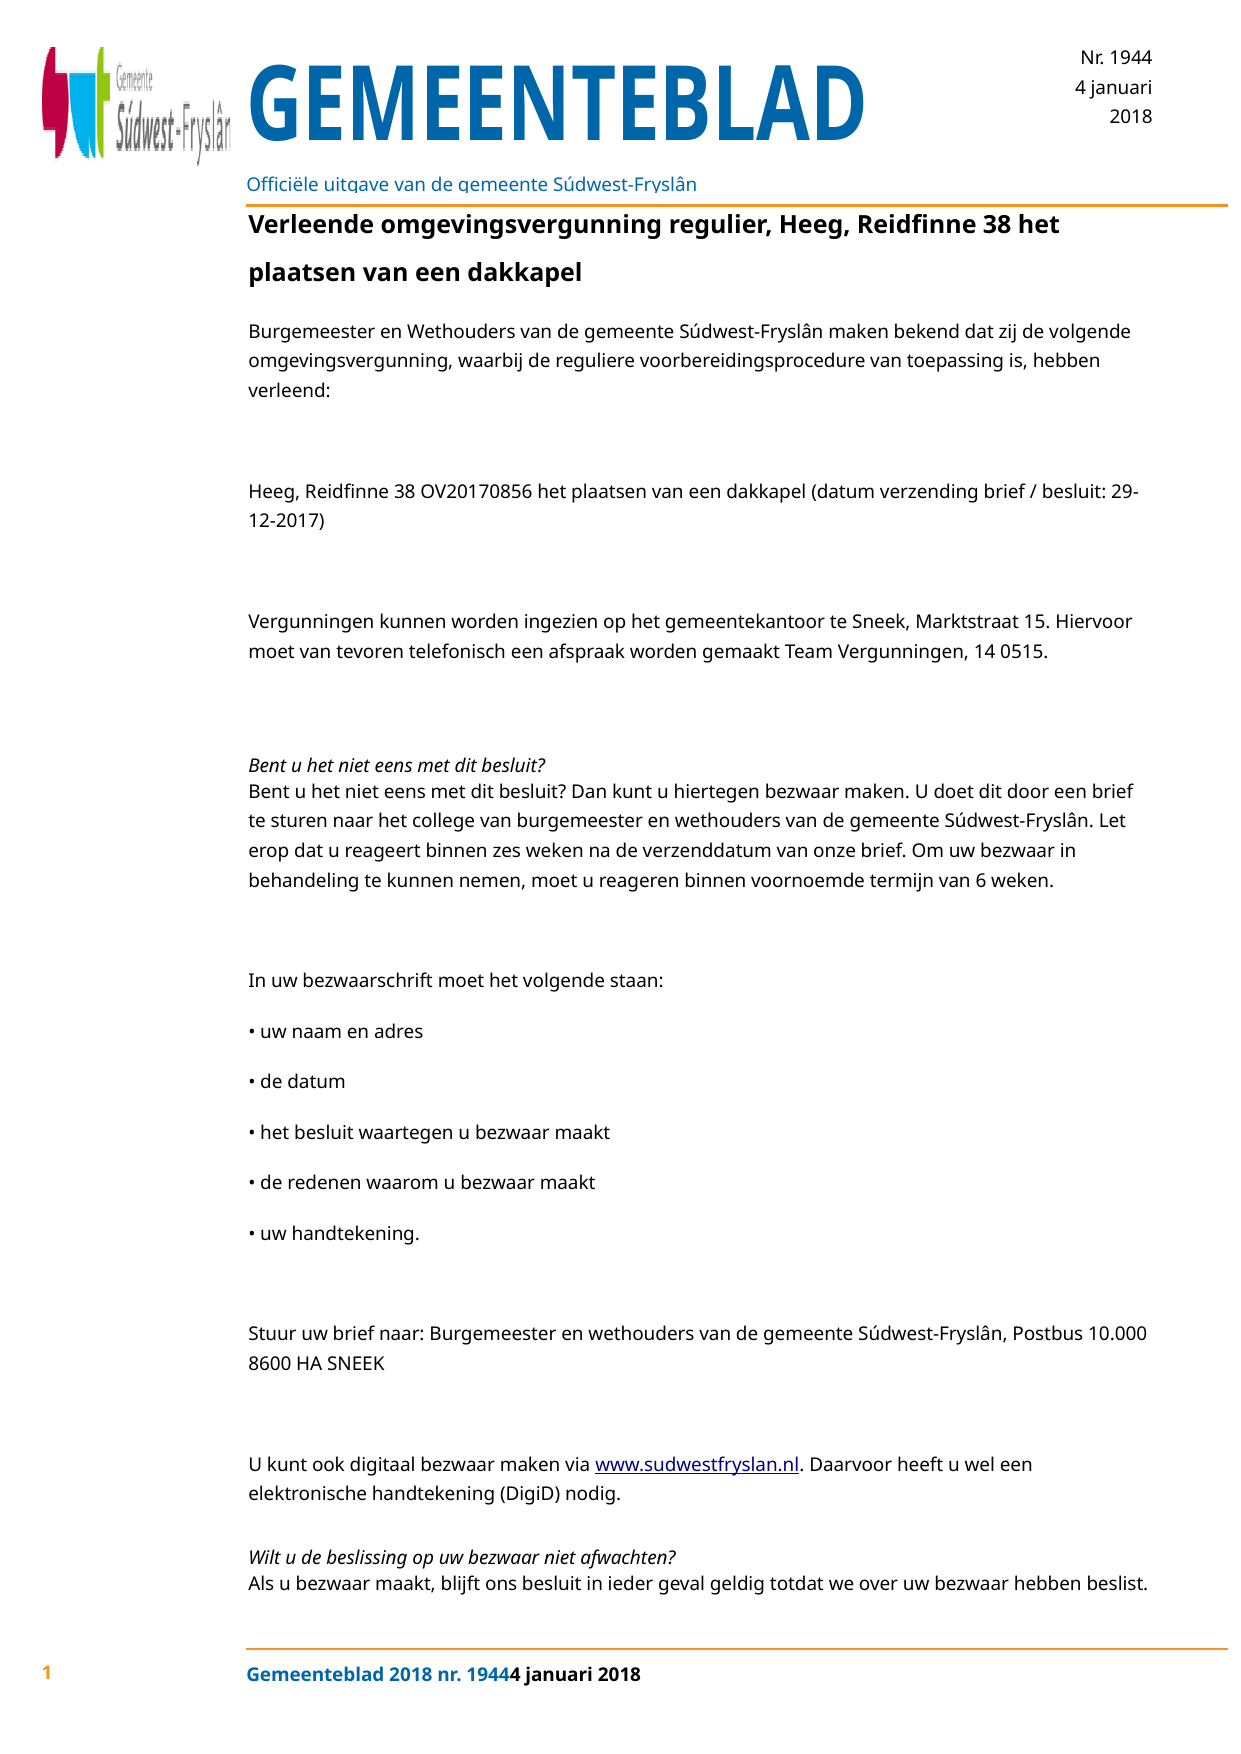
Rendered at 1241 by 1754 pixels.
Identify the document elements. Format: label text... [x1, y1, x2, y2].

text Wilt u de beslissing op uw bezwaar niet afwachten? [248, 1544, 1152, 1570]
text Bent u het niet eens met dit besluit? Dan kunt u hiertegen bezwaar maken. U doet dit door een brief te sturen naar het college van burgemeester en wethouders van de gemeente Súdwest-Fryslân. Let erop dat u reageert binnen zes weken na de verzenddatum van onze brief. Om uw bezwaar in behandeling te kunnen nemen, moet u reageren binnen voornoemde termijn van 6 weken. [248, 778, 1152, 892]
text • uw naam en adres [248, 1018, 1152, 1044]
text Bent u het niet eens met dit besluit? [248, 752, 1152, 778]
text • het besluit waartegen u bezwaar maakt [248, 1119, 1152, 1144]
text • de datum [248, 1068, 1152, 1094]
text Heeg, Reidfinne 38 OV20170856 het plaatsen van een dakkapel (datum verzending brief / besluit: 29-12-2017) [248, 478, 1152, 533]
text Vergunningen kunnen worden ingezien op het gemeentekantoor te Sneek, Marktstraat 15. Hiervoor moet van tevoren telefonisch een afspraak worden gemaakt Team Vergunningen, 14 0515. [248, 608, 1152, 664]
text Verleende omgevingsvergunning regulier, Heeg, Reidfinne 38 het plaatsen van een dakkapel [248, 207, 1152, 288]
text • uw handtekening. [248, 1220, 1152, 1245]
text Burgemeester en Wethouders van de gemeente Súdwest-Fryslân maken bekend dat zij de volgende omgevingsvergunning, waarbij de reguliere voorbereidingsprocedure van toepassing is, hebben verleend: [248, 318, 1152, 403]
text In uw bezwaarschrift moet het volgende staan: [248, 968, 1152, 993]
text • de redenen waarom u bezwaar maakt [248, 1169, 1152, 1195]
text Stuur uw brief naar: Burgemeester en wethouders van de gemeente Súdwest-Fryslân, Postbus 10.000 8600 HA SNEEK [248, 1321, 1152, 1376]
text U kunt ook digitaal bezwaar maken via www.sudwestfryslan.nl. Daarvoor heeft u wel een elektronische handtekening (DigiD) nodig. [248, 1451, 1152, 1506]
picture [41, 47, 231, 172]
text Als u bezwaar maakt, blijft ons besluit in ieder geval geldig totdat we over uw bezwaar hebben beslist. [248, 1570, 1152, 1596]
